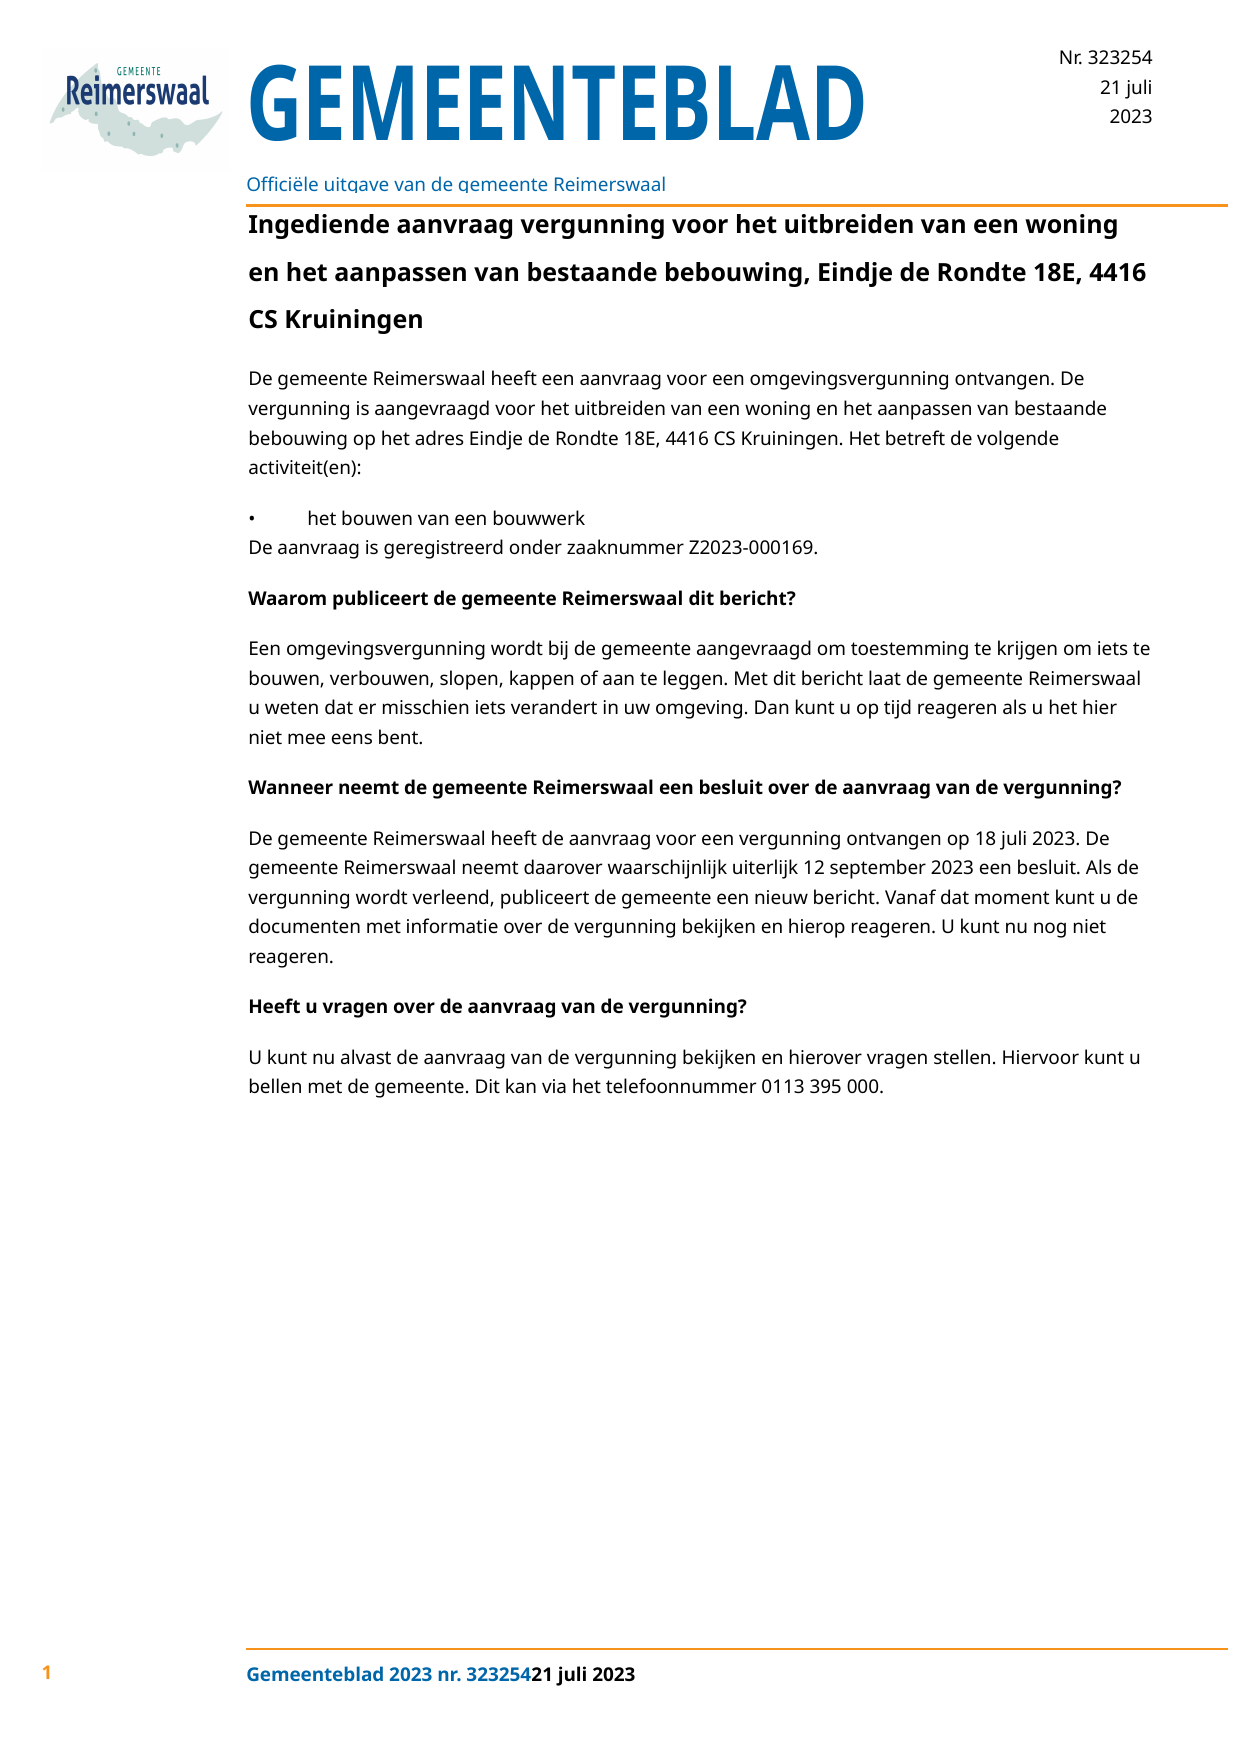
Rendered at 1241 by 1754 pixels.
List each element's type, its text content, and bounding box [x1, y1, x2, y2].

text Een omgevingsvergunning wordt bij de gemeente aangevraagd om toestemming te krijgen om iets te bouwen, verbouwen, slopen, kappen of aan te leggen. Met dit bericht laat de gemeente Reimerswaal u weten dat er misschien iets verandert in uw omgeving. Dan kunt u op tijd reageren als u het hier niet mee eens bent. [248, 635, 1152, 749]
text Wanneer neemt de gemeente Reimerswaal een besluit over de aanvraag van de vergunning? [248, 774, 1152, 800]
text Heeft u vragen over de aanvraag van de vergunning? [248, 993, 1152, 1019]
list het bouwen van een bouwwerk [248, 505, 1152, 530]
text U kunt nu alvast de aanvraag van de vergunning bekijken en hierover vragen stellen. Hiervoor kunt u bellen met de gemeente. Dit kan via het telefoonnummer 0113 395 000. [248, 1044, 1152, 1099]
text De gemeente Reimerswaal heeft de aanvraag voor een vergunning ontvangen op 18 juli 2023. De gemeente Reimerswaal neemt daarover waarschijnlijk uiterlijk 12 september 2023 een besluit. Als de vergunning wordt verleend, publiceert de gemeente een nieuw bericht. Vanaf dat moment kunt u de documenten met informatie over de vergunning bekijken en hierop reageren. U kunt nu nog niet reageren. [248, 825, 1152, 969]
text Waarom publiceert de gemeente Reimerswaal dit bericht? [248, 585, 1152, 610]
text De gemeente Reimerswaal heeft een aanvraag voor een omgevingsvergunning ontvangen. De vergunning is aangevraagd voor het uitbreiden van een woning en het aanpassen van bestaande bebouwing op het adres Eindje de Rondte 18E, 4416 CS Kruiningen. Het betreft de volgende activiteit(en): [248, 366, 1152, 480]
text Ingediende aanvraag vergunning voor het uitbreiden van een woning en het aanpassen van bestaande bebouwing, Eindje de Rondte 18E, 4416 CS Kruiningen [248, 207, 1152, 336]
picture [41, 47, 231, 172]
text De aanvraag is geregistreerd onder zaaknummer Z2023-000169. [248, 534, 1152, 560]
